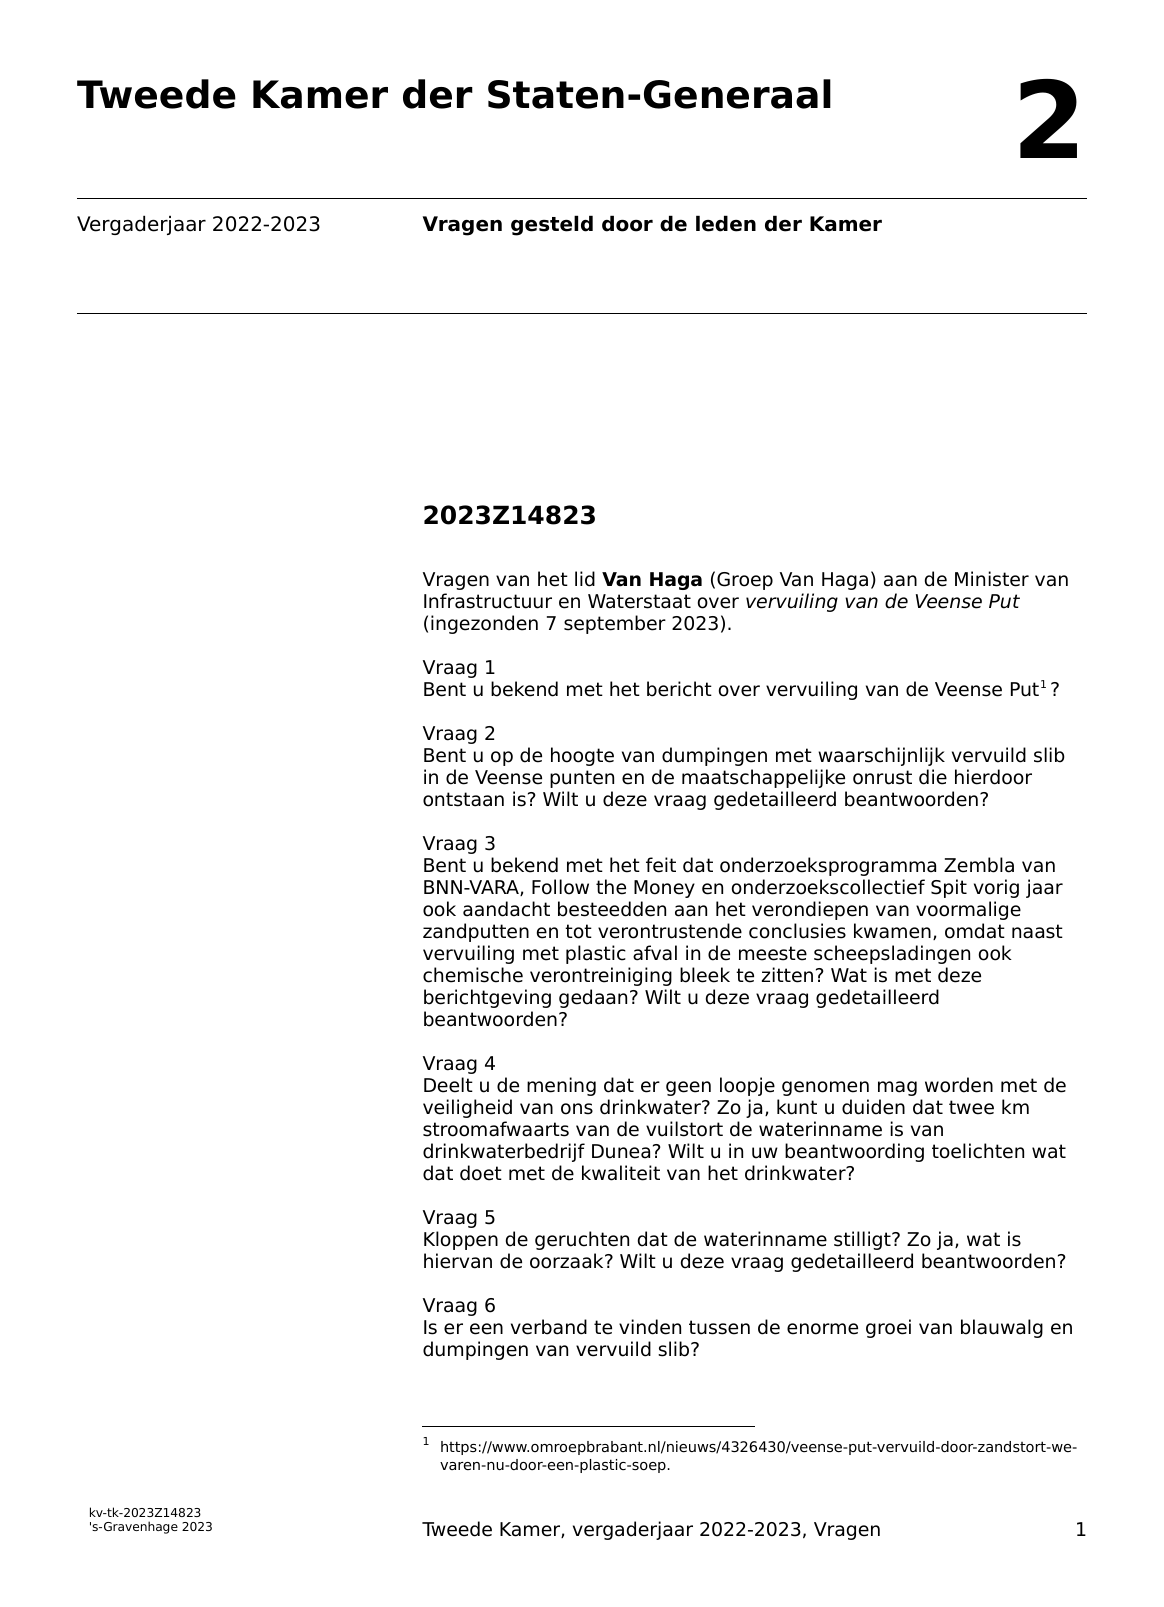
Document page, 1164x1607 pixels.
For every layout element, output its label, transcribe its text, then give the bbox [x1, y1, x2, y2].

text Bent u bekend met het feit dat onderzoeksprogramma Zembla van BNN-VARA, Follow the Money en onderzoekscollectief Spit vorig jaar ook aandacht besteedden aan het verondiepen van voormalige zandputten en tot verontrustende conclusies kwamen, omdat naast vervuiling met plastic afval in de meeste scheepsladingen ook chemische verontreiniging bleek te zitten? Wat is met deze berichtgeving gedaan? Wilt u deze vraag gedetailleerd beantwoorden? [422, 855, 1087, 1031]
text Vraag 3 [422, 833, 1087, 855]
text Kloppen de geruchten dat de waterinname stilligt? Zo ja, wat is hiervan de oorzaak? Wilt u deze vraag gedetailleerd beantwoorden? [422, 1229, 1087, 1273]
text Deelt u de mening dat er geen loopje genomen mag worden met de veiligheid van ons drinkwater? Zo ja, kunt u duiden dat twee km stroomafwaarts van de vuilstort de waterinname is van drinkwaterbedrijf Dunea? Wilt u in uw beantwoording toelichten wat dat doet met de kwaliteit van het drinkwater? [422, 1075, 1087, 1185]
text Vraag 1 [422, 657, 1087, 679]
table_cell Vragen gesteld door de leden der Kamer [422, 199, 1087, 313]
table_header Tweede Kamer der Staten-Generaal [77, 59, 886, 198]
text Vraag 4 [422, 1053, 1087, 1075]
text Bent u op de hoogte van dumpingen met waarschijnlijk vervuild slib in de Veense punten en de maatschappelijke onrust die hierdoor ontstaan is? Wilt u deze vraag gedetailleerd beantwoorden? [422, 745, 1087, 811]
text Bent u bekend met het bericht over vervuiling van de Veense Put? [422, 679, 1087, 701]
text Vraag 2 [422, 723, 1087, 745]
table_header 2 [886, 59, 1087, 198]
text Is er een verband te vinden tussen de enorme groei van blauwalg en dumpingen van vervuild slib? [422, 1317, 1087, 1361]
text 's-Gravenhage 2023 [88, 1520, 323, 1534]
text 2023Z14823 [422, 501, 1087, 531]
text Vraag 5 [422, 1207, 1087, 1229]
table_cell Vergaderjaar 2022-2023 [77, 199, 422, 313]
text kv-tk-2023Z14823 [88, 1506, 323, 1520]
text Vragen van het lid Van Haga (Groep Van Haga) aan de Minister van Infrastructuur en Waterstaat over vervuiling van de Veense Put (ingezonden 7 september 2023). [422, 569, 1087, 635]
text Vraag 6 [422, 1295, 1087, 1317]
text https://www.omroepbrabant.nl/nieuws/4326430/veense-put-vervuild-door-zandstort-we-varen-nu-door-een-plastic-soep. [422, 1435, 1087, 1474]
